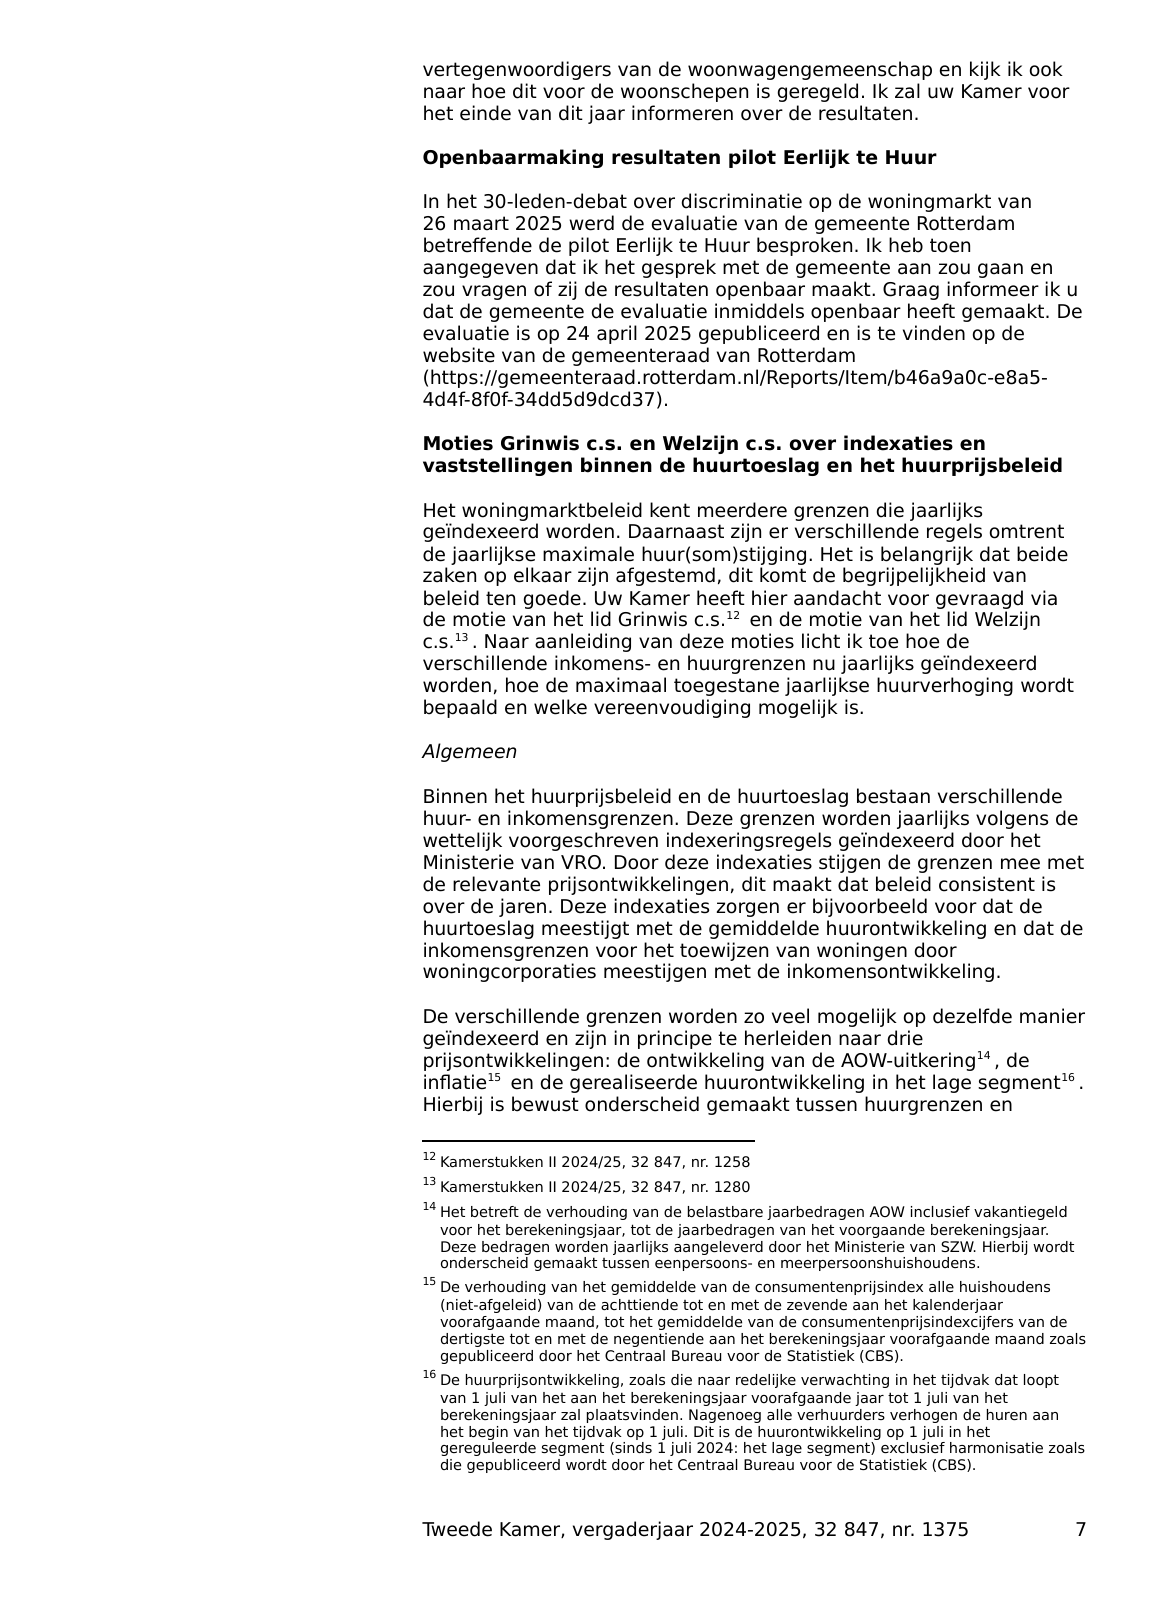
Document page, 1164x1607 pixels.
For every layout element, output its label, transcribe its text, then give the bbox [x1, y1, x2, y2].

text Het betreft de verhouding van de belastbare jaarbedragen AOW inclusief vakantiegeld voor het berekeningsjaar, tot de jaarbedragen van het voorgaande berekeningsjaar. Deze bedragen worden jaarlijks aangeleverd door het Ministerie van SZW. Hierbij wordt onderscheid gemaakt tussen eenpersoons- en meerpersoonshuishoudens. [422, 1200, 1087, 1272]
text Kamerstukken II 2024/25, 32 847, nr. 1280 [422, 1175, 1087, 1197]
text Kamerstukken II 2024/25, 32 847, nr. 1258 [422, 1150, 1087, 1172]
subtitle Openbaarmaking resultaten pilot Eerlijk te Huur [422, 147, 1087, 169]
subtitle Algemeen [422, 741, 1087, 763]
text Binnen het huurprijsbeleid en de huurtoeslag bestaan verschillende huur- en inkomensgrenzen. Deze grenzen worden jaarlijks volgens de wettelijk voorgeschreven indexeringsregels geïndexeerd door het Ministerie van VRO. Door deze indexaties stijgen de grenzen mee met de relevante prijsontwikkelingen, dit maakt dat beleid consistent is over de jaren. Deze indexaties zorgen er bijvoorbeeld voor dat de huurtoeslag meestijgt met de gemiddelde huurontwikkeling en dat de inkomensgrenzen voor het toewijzen van woningen door woningcorporaties meestijgen met de inkomensontwikkeling. [422, 786, 1087, 983]
text De verhouding van het gemiddelde van de consumentenprijsindex alle huishoudens (niet-afgeleid) van de achttiende tot en met de zevende aan het kalenderjaar voorafgaande maand, tot het gemiddelde van de consumentenprijsindexcijfers van de dertigste tot en met de negentiende aan het berekeningsjaar voorafgaande maand zoals gepubliceerd door het Centraal Bureau voor de Statistiek (CBS). [422, 1275, 1087, 1365]
text De huurprijsontwikkeling, zoals die naar redelijke verwachting in het tijdvak dat loopt van 1 juli van het aan het berekeningsjaar voorafgaande jaar tot 1 juli van het berekeningsjaar zal plaatsvinden. Nagenoeg alle verhuurders verhogen de huren aan het begin van het tijdvak op 1 juli. Dit is de huurontwikkeling op 1 juli in het gereguleerde segment (sinds 1 juli 2024: het lage segment) exclusief harmonisatie zoals die gepubliceerd wordt door het Centraal Bureau voor de Statistiek (CBS). [422, 1368, 1087, 1474]
text vertegenwoordigers van de woonwagengemeenschap en kijk ik ook naar hoe dit voor de woonschepen is geregeld. Ik zal uw Kamer voor het einde van dit jaar informeren over de resultaten. [422, 59, 1087, 125]
text De verschillende grenzen worden zo veel mogelijk op dezelfde manier geïndexeerd en zijn in principe te herleiden naar drie prijsontwikkelingen: de ontwikkeling van de AOW-uitkering, de inflatie en de gerealiseerde huurontwikkeling in het lage segment. Hierbij is bewust onderscheid gemaakt tussen huurgrenzen en [422, 1006, 1087, 1116]
subtitle Moties Grinwis c.s. en Welzijn c.s. over indexaties en vaststellingen binnen de huurtoeslag en het huurprijsbeleid [422, 433, 1087, 477]
text Het woningmarktbeleid kent meerdere grenzen die jaarlijks geïndexeerd worden. Daarnaast zijn er verschillende regels omtrent de jaarlijkse maximale huur(som)stijging. Het is belangrijk dat beide zaken op elkaar zijn afgestemd, dit komt de begrijpelijkheid van beleid ten goede. Uw Kamer heeft hier aandacht voor gevraagd via de motie van het lid Grinwis c.s. en de motie van het lid Welzijn c.s.. Naar aanleiding van deze moties licht ik toe hoe de verschillende inkomens- en huurgrenzen nu jaarlijks geïndexeerd worden, hoe de maximaal toegestane jaarlijkse huurverhoging wordt bepaald en welke vereenvoudiging mogelijk is. [422, 499, 1087, 719]
text In het 30-leden-debat over discriminatie op de woningmarkt van 26 maart 2025 werd de evaluatie van de gemeente Rotterdam betreffende de pilot Eerlijk te Huur besproken. Ik heb toen aangegeven dat ik het gesprek met de gemeente aan zou gaan en zou vragen of zij de resultaten openbaar maakt. Graag informeer ik u dat de gemeente de evaluatie inmiddels openbaar heeft gemaakt. De evaluatie is op 24 april 2025 gepubliceerd en is te vinden op de website van de gemeenteraad van Rotterdam (https://gemeenteraad.rotterdam.nl/Reports/Item/b46a9a0c-e8a5-4d4f-8f0f-34dd5d9dcd37). [422, 191, 1087, 411]
